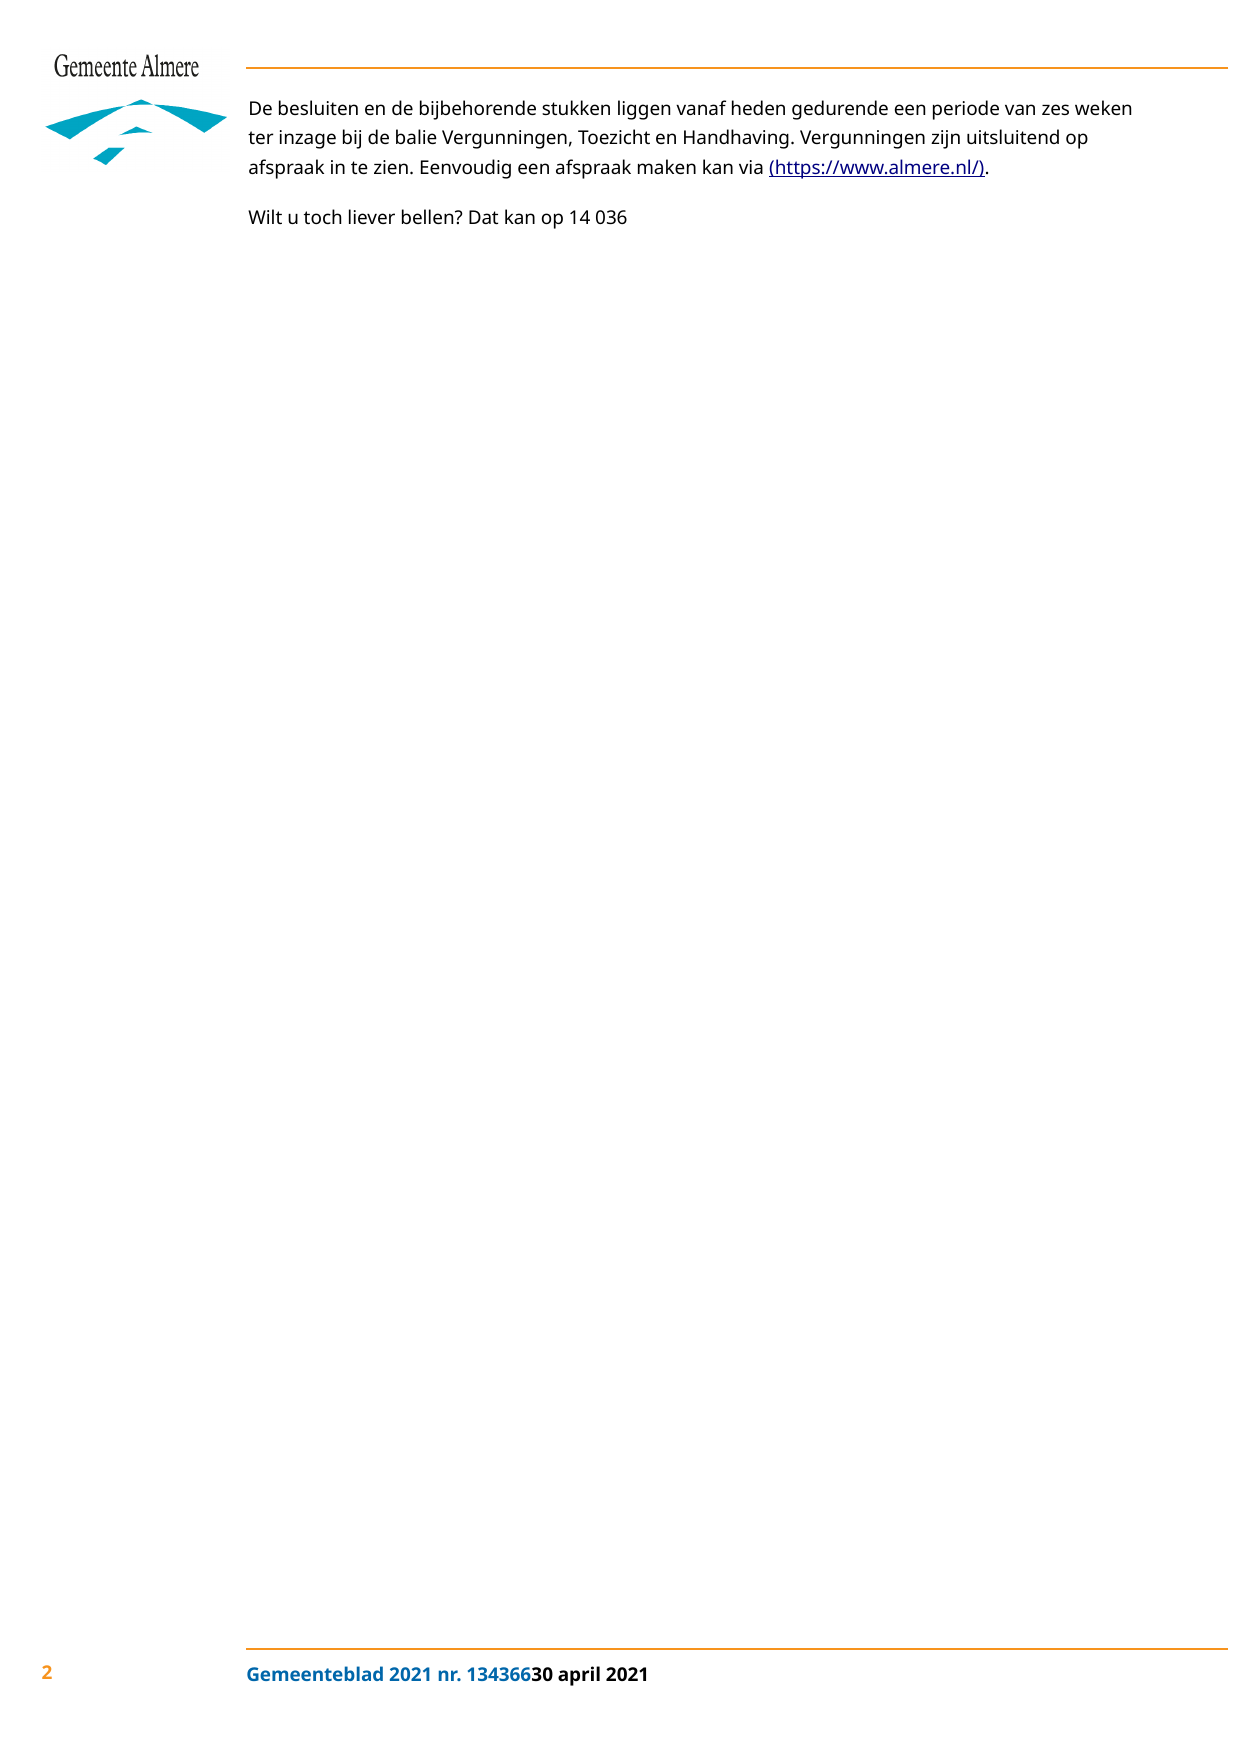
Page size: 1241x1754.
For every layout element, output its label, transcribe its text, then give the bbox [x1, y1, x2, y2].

picture [41, 47, 231, 172]
text De besluiten en de bijbehorende stukken liggen vanaf heden gedurende een periode van zes weken ter inzage bij de balie Vergunningen, Toezicht en Handhaving. Vergunningen zijn uitsluitend op afspraak in te zien. Eenvoudig een afspraak maken kan via (https://www.almere.nl/). [248, 95, 1152, 180]
text Wilt u toch liever bellen? Dat kan op 14 036 [248, 204, 1152, 230]
